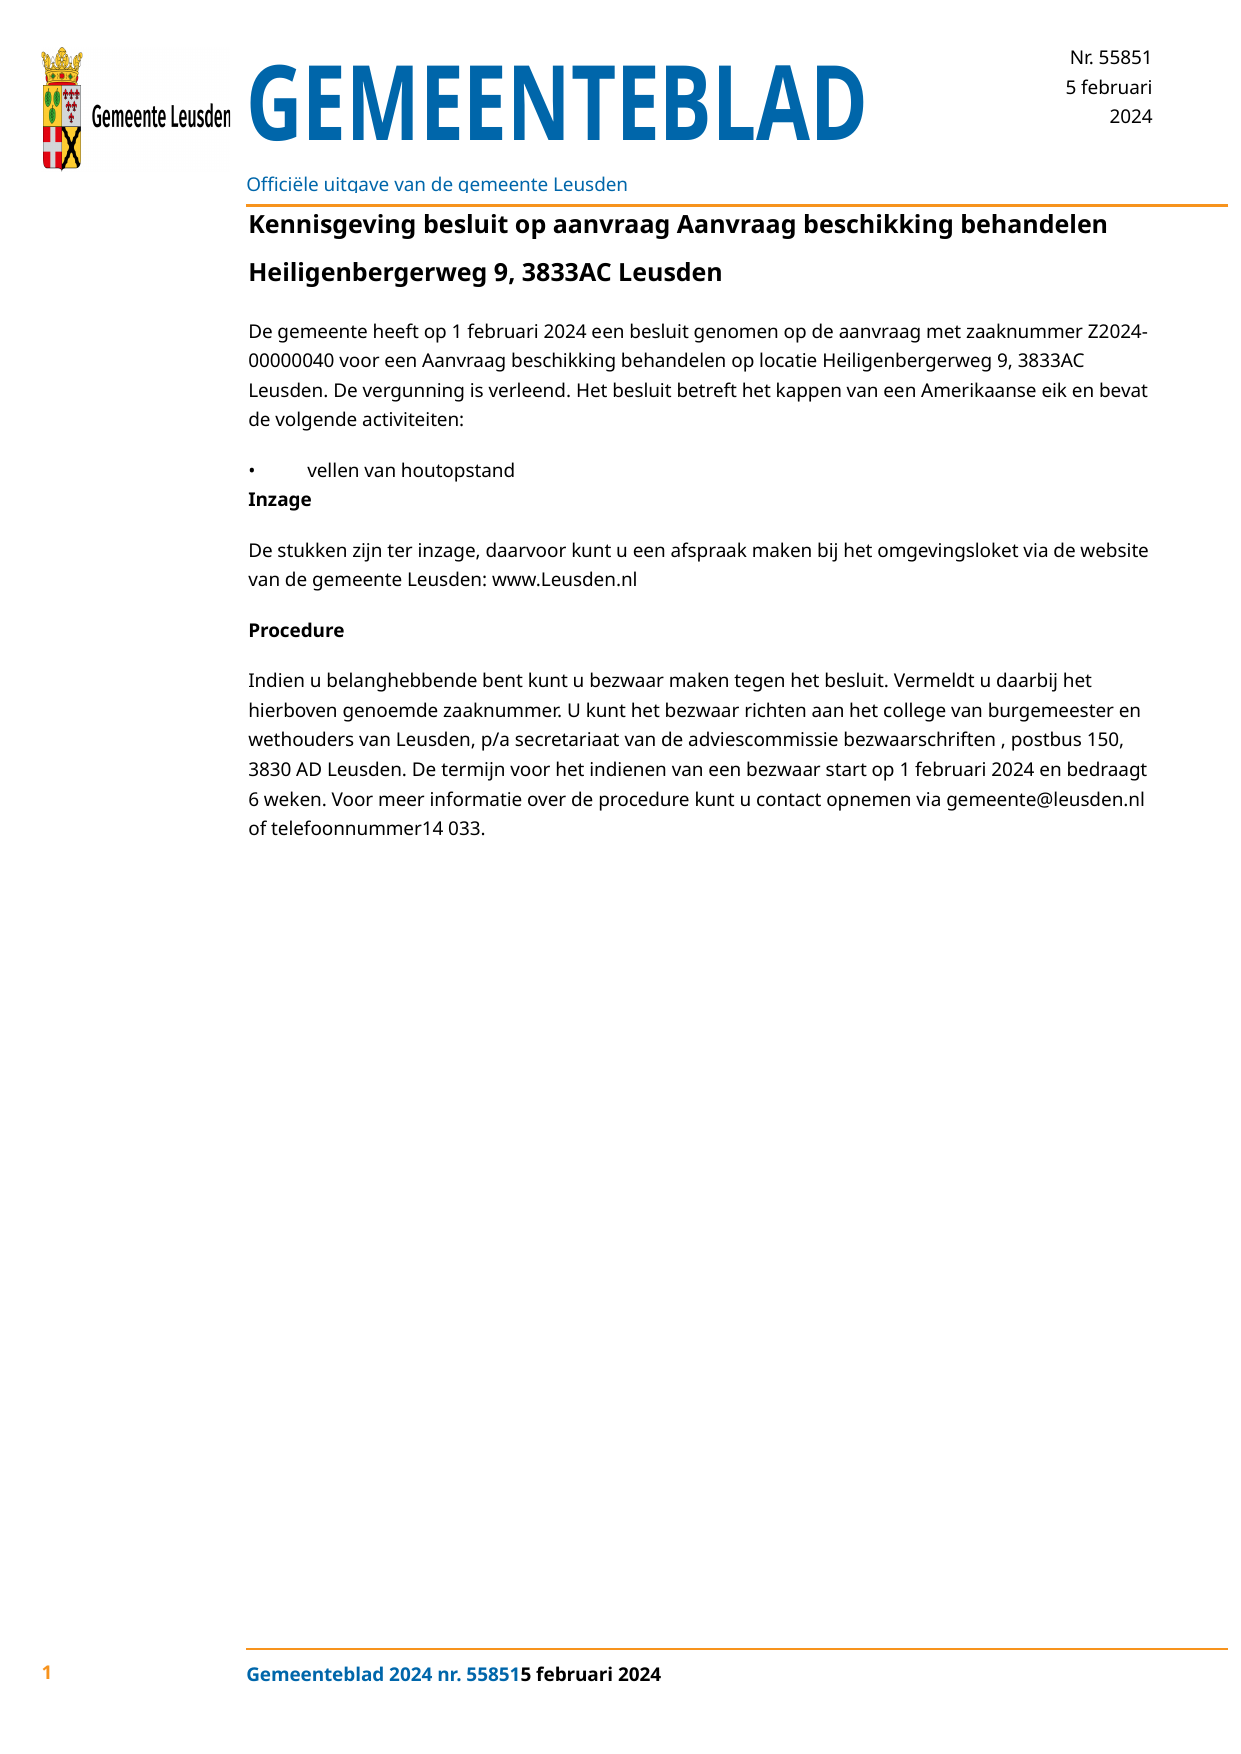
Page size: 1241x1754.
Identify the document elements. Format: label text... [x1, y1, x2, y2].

text Procedure [248, 617, 1152, 643]
text Indien u belanghebbende bent kunt u bezwaar maken tegen het besluit. Vermeldt u daarbij het hierboven genoemde zaaknummer. U kunt het bezwaar richten aan het college van burgemeester en wethouders van Leusden, p/a secretariaat van de adviescommissie bezwaarschriften , postbus 150, 3830 AD Leusden. De termijn voor het indienen van een bezwaar start op 1 februari 2024 en bedraagt 6 weken. Voor meer informatie over de procedure kunt u contact opnemen via gemeente@leusden.nl of telefoonnummer14 033. [248, 667, 1152, 841]
text Kennisgeving besluit op aanvraag Aanvraag beschikking behandelen Heiligenbergerweg 9, 3833AC Leusden [248, 207, 1152, 288]
text De stukken zijn ter inzage, daarvoor kunt u een afspraak maken bij het omgevingsloket via de website van de gemeente Leusden: www.Leusden.nl [248, 537, 1152, 592]
text Inzage [248, 487, 1152, 512]
text De gemeente heeft op 1 februari 2024 een besluit genomen op de aanvraag met zaaknummer Z2024-00000040 voor een Aanvraag beschikking behandelen op locatie Heiligenbergerweg 9, 3833AC Leusden. De vergunning is verleend. Het besluit betreft het kappen van een Amerikaanse eik en bevat de volgende activiteiten: [248, 318, 1152, 432]
picture [41, 47, 231, 172]
list vellen van houtopstand [248, 457, 1152, 483]
